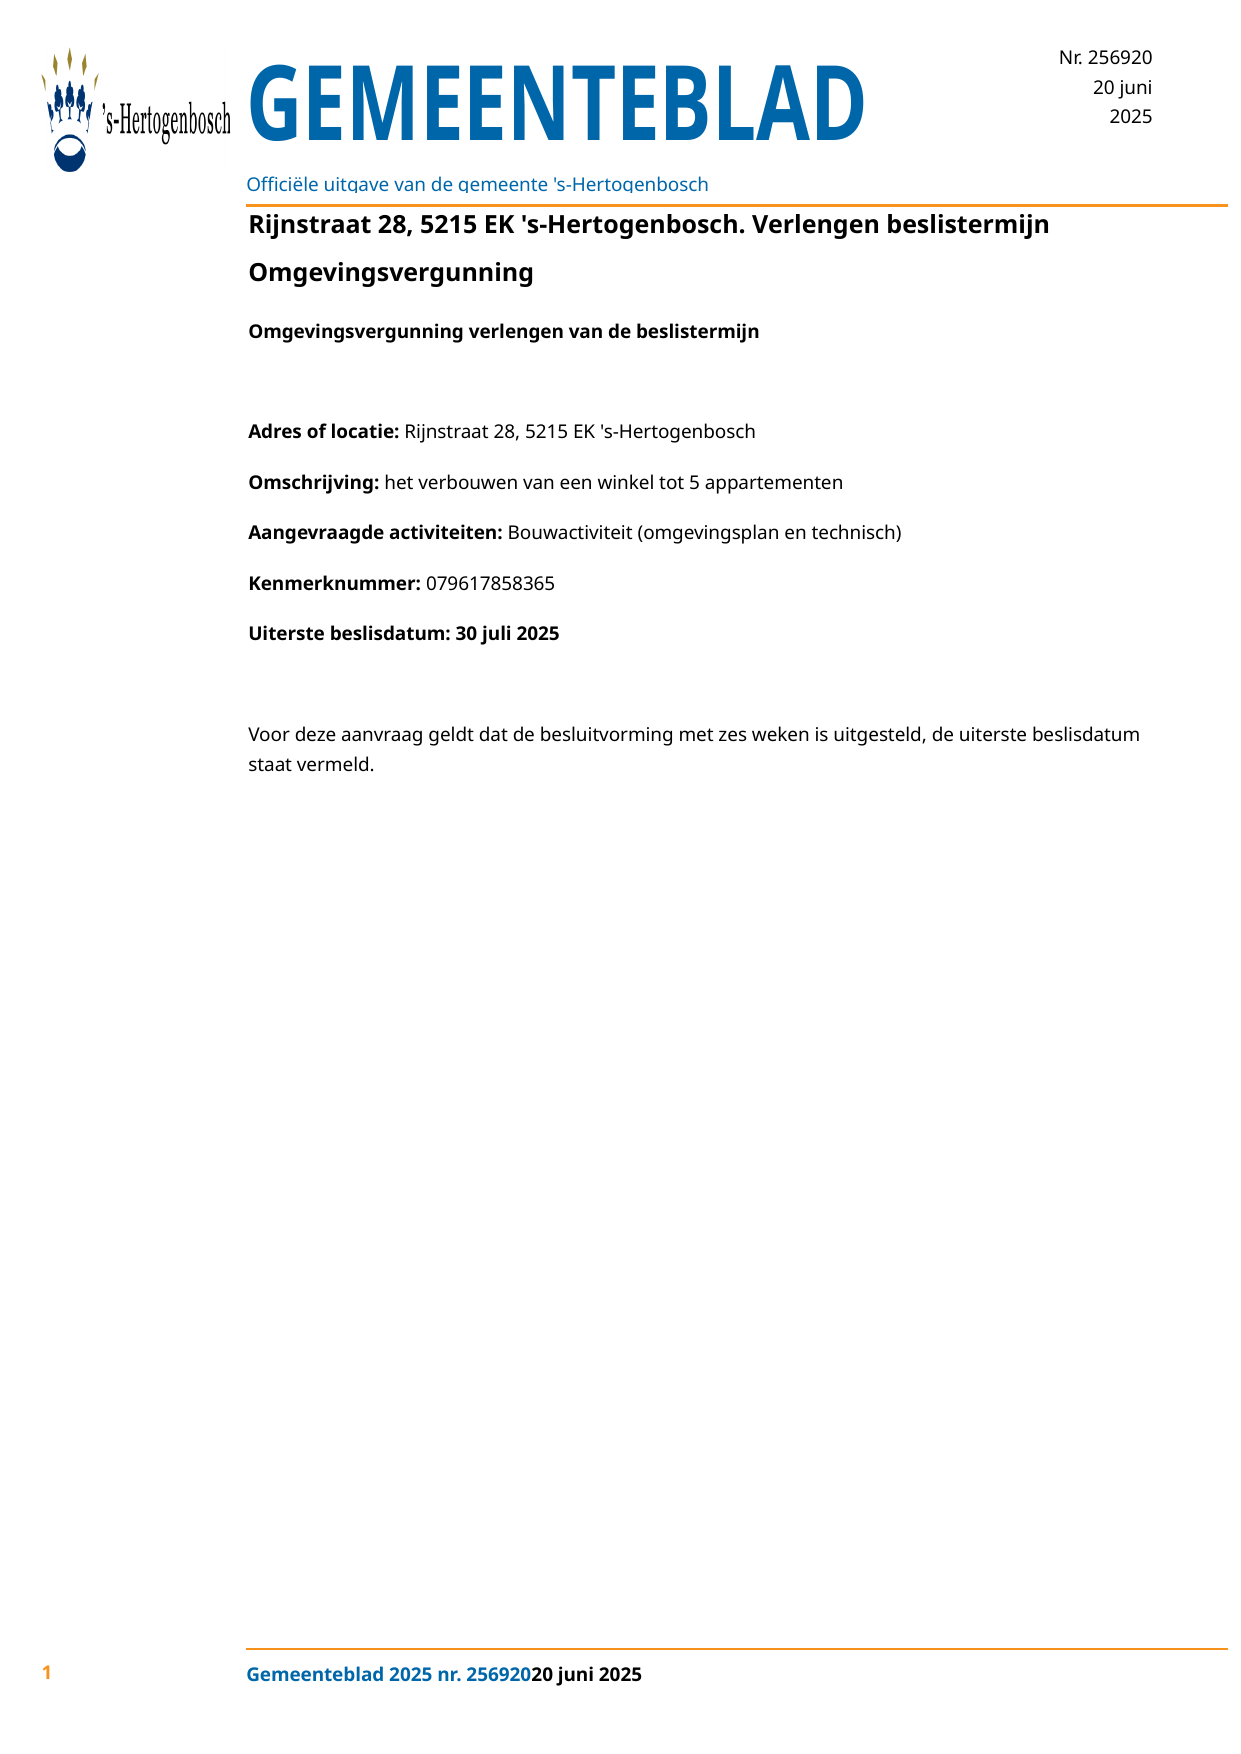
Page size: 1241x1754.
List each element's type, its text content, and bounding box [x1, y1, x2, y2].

text Uiterste beslisdatum: 30 juli 2025 [248, 620, 1152, 646]
text Aangevraagde activiteiten: Bouwactiviteit (omgevingsplan en technisch) [248, 519, 1152, 545]
text Omschrijving: het verbouwen van een winkel tot 5 appartementen [248, 469, 1152, 495]
text Rijnstraat 28, 5215 EK 's-Hertogenbosch. Verlengen beslistermijn Omgevingsvergunning [248, 207, 1152, 288]
picture [41, 47, 231, 172]
text Adres of locatie: Rijnstraat 28, 5215 EK 's-Hertogenbosch [248, 419, 1152, 444]
text Omgevingsvergunning verlengen van de beslistermijn [248, 318, 1152, 344]
text Voor deze aanvraag geldt dat de besluitvorming met zes weken is uitgesteld, de uiterste beslisdatum staat vermeld. [248, 721, 1152, 777]
text Kenmerknummer: 079617858365 [248, 570, 1152, 596]
